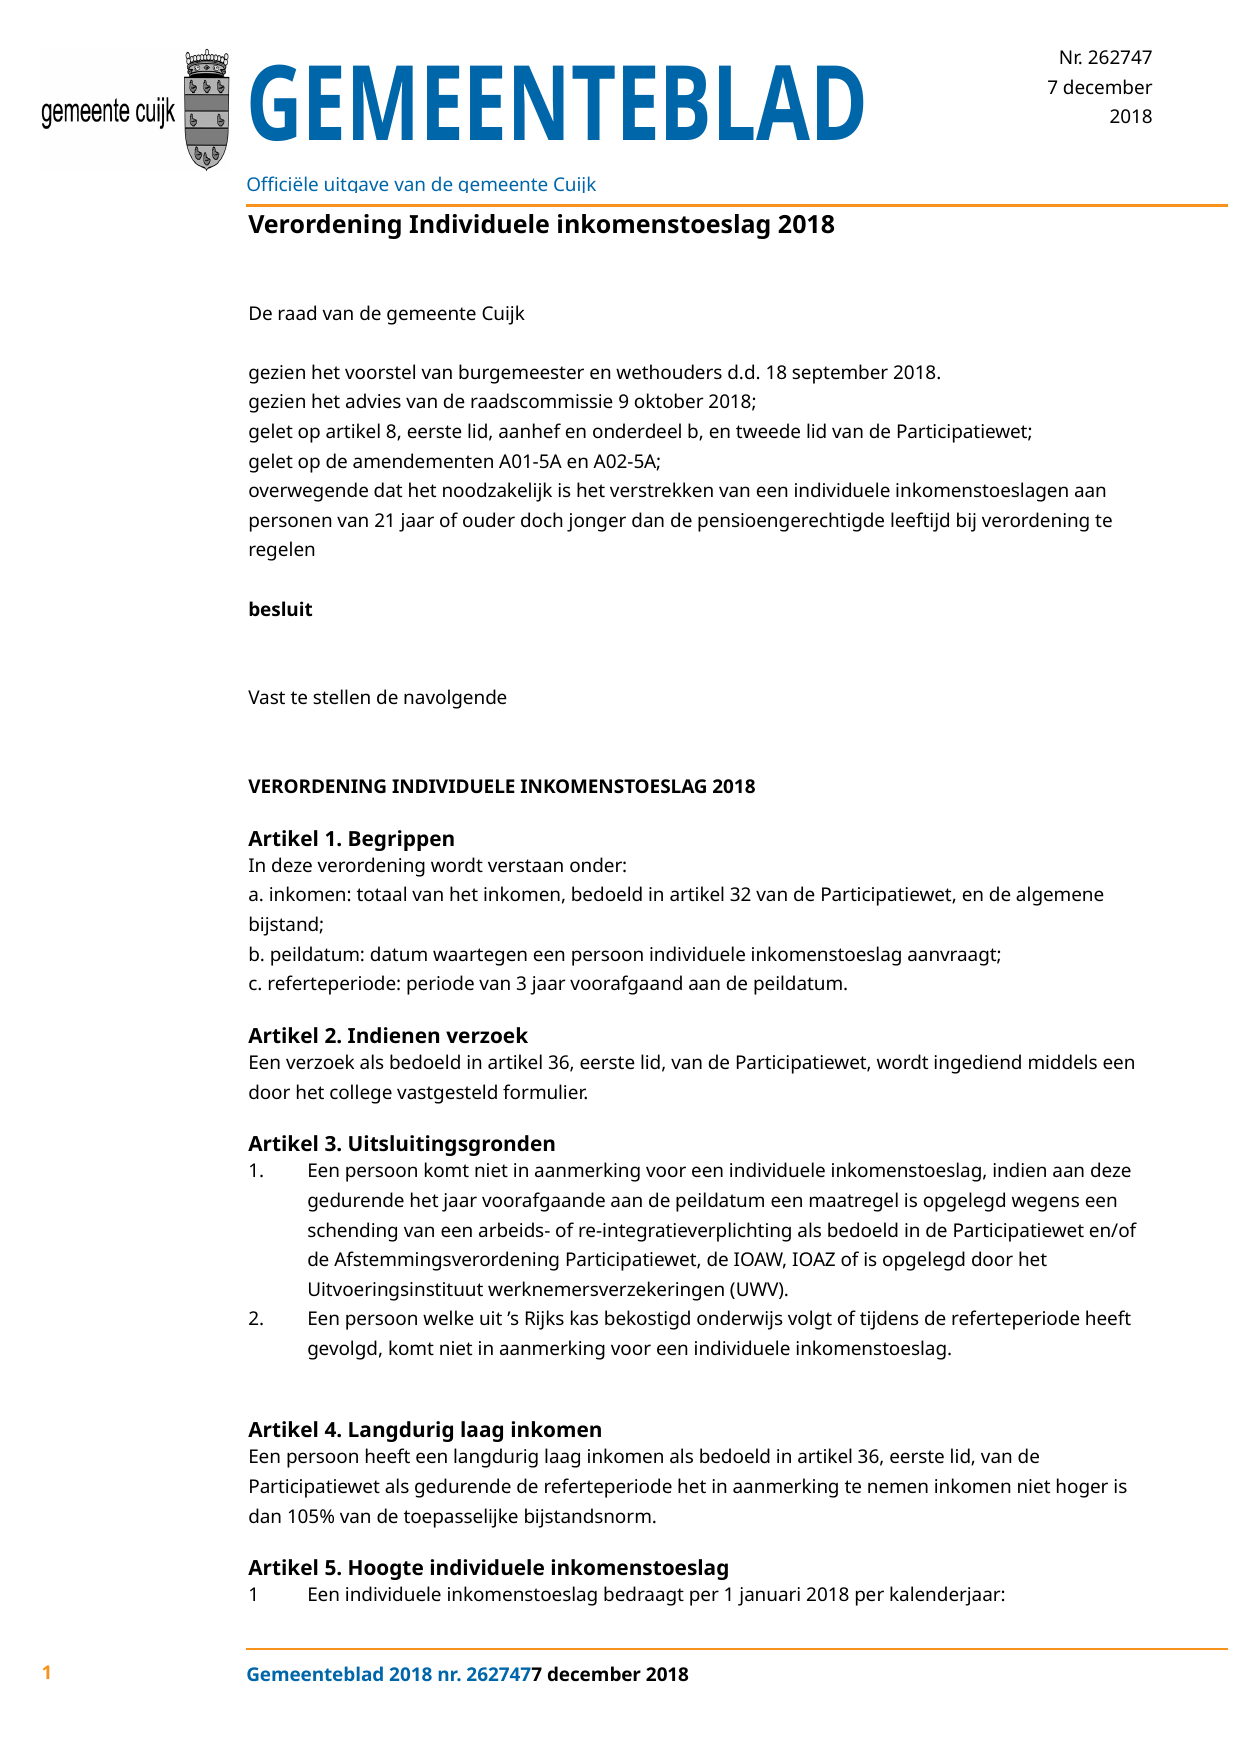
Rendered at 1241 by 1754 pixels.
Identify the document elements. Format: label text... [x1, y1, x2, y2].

text Verordening Individuele inkomenstoeslag 2018 [248, 207, 1152, 241]
list Een individuele inkomenstoeslag bedraagt per 1 januari 2018 per kalenderjaar: [248, 1582, 1152, 1607]
text Artikel 4. Langdurig laag inkomen [248, 1415, 1152, 1444]
text c. referteperiode: periode van 3 jaar voorafgaand aan de peildatum. [248, 970, 1152, 996]
text De raad van de gemeente Cuijk [248, 300, 1152, 326]
text gelet op de amendementen A01-5A en A02-5A; [248, 448, 1152, 473]
picture [41, 47, 231, 172]
list Een persoon welke uit ’s Rijks kas bekostigd onderwijs volgt of tijdens de referteperiode heeft gevolgd, komt niet in aanmerking voor een individuele inkomenstoeslag. [248, 1306, 1152, 1361]
text Artikel 5. Hoogte individuele inkomenstoeslag [248, 1553, 1152, 1582]
text gezien het voorstel van burgemeester en wethouders d.d. 18 september 2018. [248, 359, 1152, 385]
text gelet op artikel 8, eerste lid, aanhef en onderdeel b, en tweede lid van de Participatiewet; [248, 418, 1152, 444]
text besluit [248, 596, 1152, 621]
text In deze verordening wordt verstaan onder: [248, 852, 1152, 878]
text Vast te stellen de navolgende [248, 684, 1152, 710]
text VERORDENING INDIVIDUELE INKOMENSTOESLAG 2018 [248, 773, 1152, 799]
text b. peildatum: datum waartegen een persoon individuele inkomenstoeslag aanvraagt; [248, 941, 1152, 967]
text a. inkomen: totaal van het inkomen, bedoeld in artikel 32 van de Participatiewet, en de algemene bijstand; [248, 882, 1152, 937]
text Een persoon heeft een langdurig laag inkomen als bedoeld in artikel 36, eerste lid, van de Participatiewet als gedurende de referteperiode het in aanmerking te nemen inkomen niet hoger is dan 105% van de toepasselijke bijstandsnorm. [248, 1444, 1152, 1528]
text Artikel 1. Begrippen [248, 824, 1152, 852]
text Artikel 3. Uitsluitingsgronden [248, 1129, 1152, 1158]
text gezien het advies van de raadscommissie 9 oktober 2018; [248, 389, 1152, 414]
text Artikel 2. Indienen verzoek [248, 1021, 1152, 1049]
text overwegende dat het noodzakelijk is het verstrekken van een individuele inkomenstoeslagen aan personen van 21 jaar of ouder doch jonger dan de pensioengerechtigde leeftijd bij verordening te regelen [248, 477, 1152, 562]
list Een persoon komt niet in aanmerking voor een individuele inkomenstoeslag, indien aan deze gedurende het jaar voorafgaande aan de peildatum een maatregel is opgelegd wegens een schending van een arbeids- of re-integratieverplichting als bedoeld in de Participatiewet en/of de Afstemmingsverordening Participatiewet, de IOAW, IOAZ of is opgelegd door het Uitvoeringsinstituut werknemersverzekeringen (UWV). [248, 1158, 1152, 1302]
text Een verzoek als bedoeld in artikel 36, eerste lid, van de Participatiewet, wordt ingediend middels een door het college vastgesteld formulier. [248, 1049, 1152, 1104]
